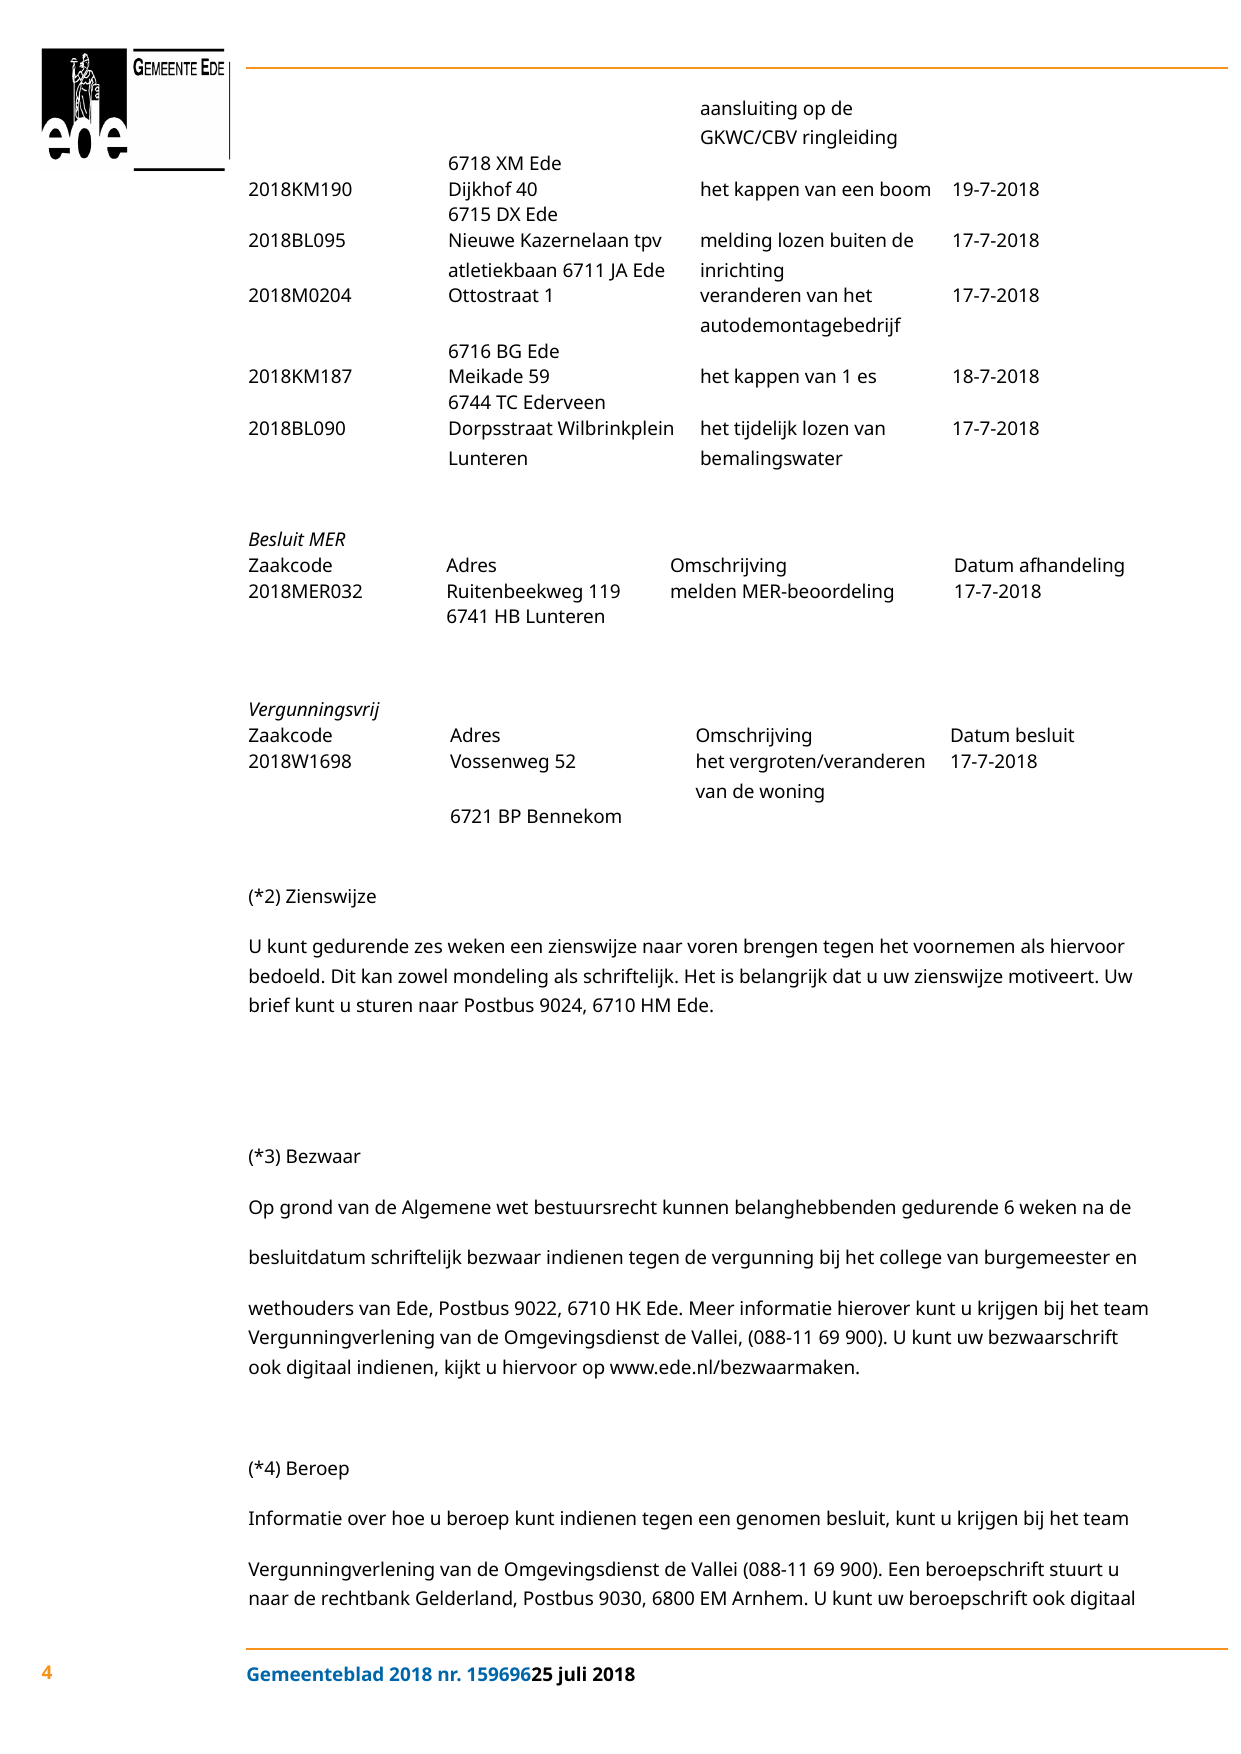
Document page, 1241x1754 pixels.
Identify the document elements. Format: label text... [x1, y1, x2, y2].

table_cell 19-7-2018 [952, 176, 1152, 202]
table_header Zaakcode [248, 552, 446, 578]
table_header Adres [446, 552, 670, 578]
text (*3) Bezwaar [248, 1144, 1152, 1169]
table_cell het tijdelijk lozen van bemalingswater [700, 415, 952, 470]
table_cell 6718 XM Ede [448, 150, 700, 176]
text Vergunningverlening van de Omgevingsdienst de Vallei (088-11 69 900). Een beroepschrift stuurt u naar de rechtbank Gelderland, Postbus 9030, 6800 EM Arnhem. U kunt uw beroepschrift ook digitaal [248, 1556, 1152, 1611]
text U kunt gedurende zes weken een zienswijze naar voren brengen tegen het voornemen als hiervoor bedoeld. Dit kan zowel mondeling als schriftelijk. Het is belangrijk dat u uw zienswijze motiveert. Uw brief kunt u sturen naar Postbus 9024, 6710 HM Ede. [248, 933, 1152, 1018]
table_cell 2018BL090 [248, 415, 448, 470]
table_cell [695, 804, 950, 829]
table_cell 2018KM187 [248, 364, 448, 389]
table_cell 2018BL095 [248, 227, 448, 283]
table_cell 17-7-2018 [952, 227, 1152, 283]
table_header Datum besluit [950, 723, 1152, 748]
table_cell [952, 95, 1152, 150]
table_cell [952, 150, 1152, 176]
table_cell 2018KM190 [248, 176, 448, 202]
table_cell melden MER-beoordeling [670, 578, 954, 604]
table_cell 18-7-2018 [952, 364, 1152, 389]
table_cell 6741 HB Lunteren [446, 604, 670, 629]
table_cell [670, 604, 954, 629]
text Vergunningsvrij [248, 697, 1152, 722]
text wethouders van Ede, Postbus 9022, 6710 HK Ede. Meer informatie hierover kunt u krijgen bij het team Vergunningverlening van de Omgevingsdienst de Vallei, (088-11 69 900). U kunt uw bezwaarschrift ook digitaal indienen, kijkt u hiervoor op www.ede.nl/bezwaarmaken. [248, 1295, 1152, 1380]
text (*4) Beroep [248, 1455, 1152, 1481]
text Op grond van de Algemene wet bestuursrecht kunnen belanghebbenden gedurende 6 weken na de [248, 1194, 1152, 1220]
table_cell Dorpsstraat Wilbrinkplein Lunteren [448, 415, 700, 470]
table_cell [248, 95, 448, 150]
table_cell [700, 338, 952, 364]
text besluitdatum schriftelijk bezwaar indienen tegen de vergunning bij het college van burgemeester en [248, 1244, 1152, 1270]
table_cell [700, 202, 952, 227]
table_cell 2018MER032 [248, 578, 446, 604]
table_cell [248, 338, 448, 364]
table_cell het vergroten/veranderen van de woning [695, 748, 950, 803]
table_cell 17-7-2018 [952, 415, 1152, 470]
table_cell Ruitenbeekweg 119 [446, 578, 670, 604]
table_cell [248, 389, 448, 415]
table_cell Nieuwe Kazernelaan tpv atletiekbaan 6711 JA Ede [448, 227, 700, 283]
table_cell 6721 BP Bennekom [450, 804, 695, 829]
table_cell 2018W1698 [248, 748, 450, 803]
table_cell het kappen van een boom [700, 176, 952, 202]
table_cell [954, 604, 1152, 629]
table_cell [700, 150, 952, 176]
table_cell [952, 338, 1152, 364]
table_cell [248, 202, 448, 227]
table_cell [248, 804, 450, 829]
text Informatie over hoe u beroep kunt indienen tegen een genomen besluit, kunt u krijgen bij het team [248, 1505, 1152, 1531]
table_cell [700, 389, 952, 415]
table_cell Meikade 59 [448, 364, 700, 389]
table_cell melding lozen buiten de inrichting [700, 227, 952, 283]
table_cell [248, 150, 448, 176]
text Besluit MER [248, 526, 1152, 552]
table_cell 6715 DX Ede [448, 202, 700, 227]
table_cell [950, 804, 1152, 829]
table_cell [952, 389, 1152, 415]
table_header Zaakcode [248, 723, 450, 748]
table_cell aansluiting op de GKWC/CBV ringleiding [700, 95, 952, 150]
table_cell 6744 TC Ederveen [448, 389, 700, 415]
table_cell Vossenweg 52 [450, 748, 695, 803]
table_cell 17-7-2018 [950, 748, 1152, 803]
table_header Omschrijving [670, 552, 954, 578]
table_cell Ottostraat 1 [448, 283, 700, 338]
table_cell Dijkhof 40 [448, 176, 700, 202]
table_cell veranderen van het autodemontagebedrijf [700, 283, 952, 338]
picture [41, 47, 231, 172]
table_header Adres [450, 723, 695, 748]
table_cell 17-7-2018 [952, 283, 1152, 338]
table_cell [248, 604, 446, 629]
table_cell het kappen van 1 es [700, 364, 952, 389]
table_cell [952, 202, 1152, 227]
table_cell [448, 95, 700, 150]
table_header Omschrijving [695, 723, 950, 748]
table_cell 6716 BG Ede [448, 338, 700, 364]
table_header Datum afhandeling [954, 552, 1152, 578]
table_cell 2018M0204 [248, 283, 448, 338]
text (*2) Zienswijze [248, 883, 1152, 909]
table_cell 17-7-2018 [954, 578, 1152, 604]
